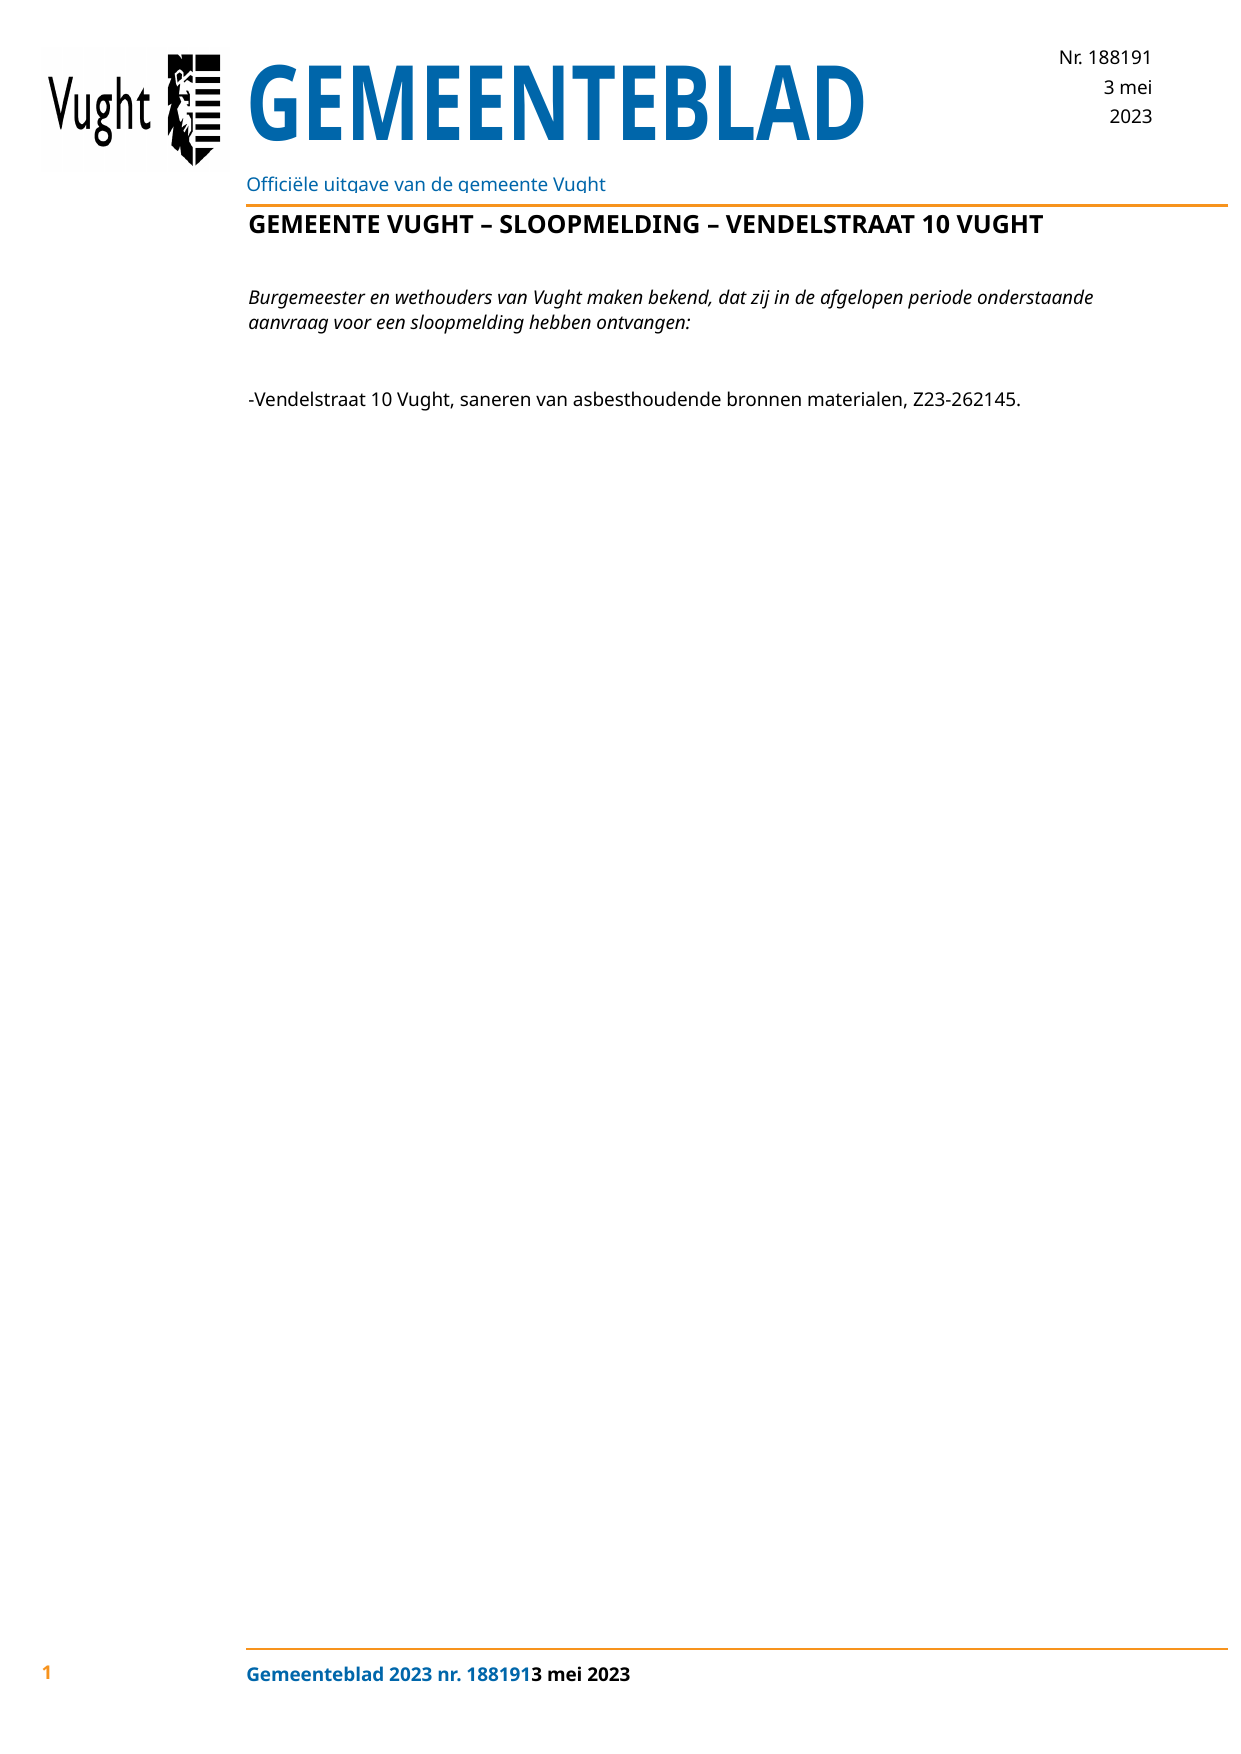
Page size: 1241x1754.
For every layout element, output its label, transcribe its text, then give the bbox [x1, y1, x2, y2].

text GEMEENTE VUGHT – SLOOPMELDING – VENDELSTRAAT 10 VUGHT [248, 207, 1152, 241]
picture [41, 47, 231, 172]
text Burgemeester en wethouders van Vught maken bekend, dat zij in de afgelopen periode onderstaande aanvraag voor een sloopmelding hebben ontvangen: [248, 284, 1152, 335]
text -Vendelstraat 10 Vught, saneren van asbesthoudende bronnen materialen, Z23-262145. [248, 386, 1152, 411]
